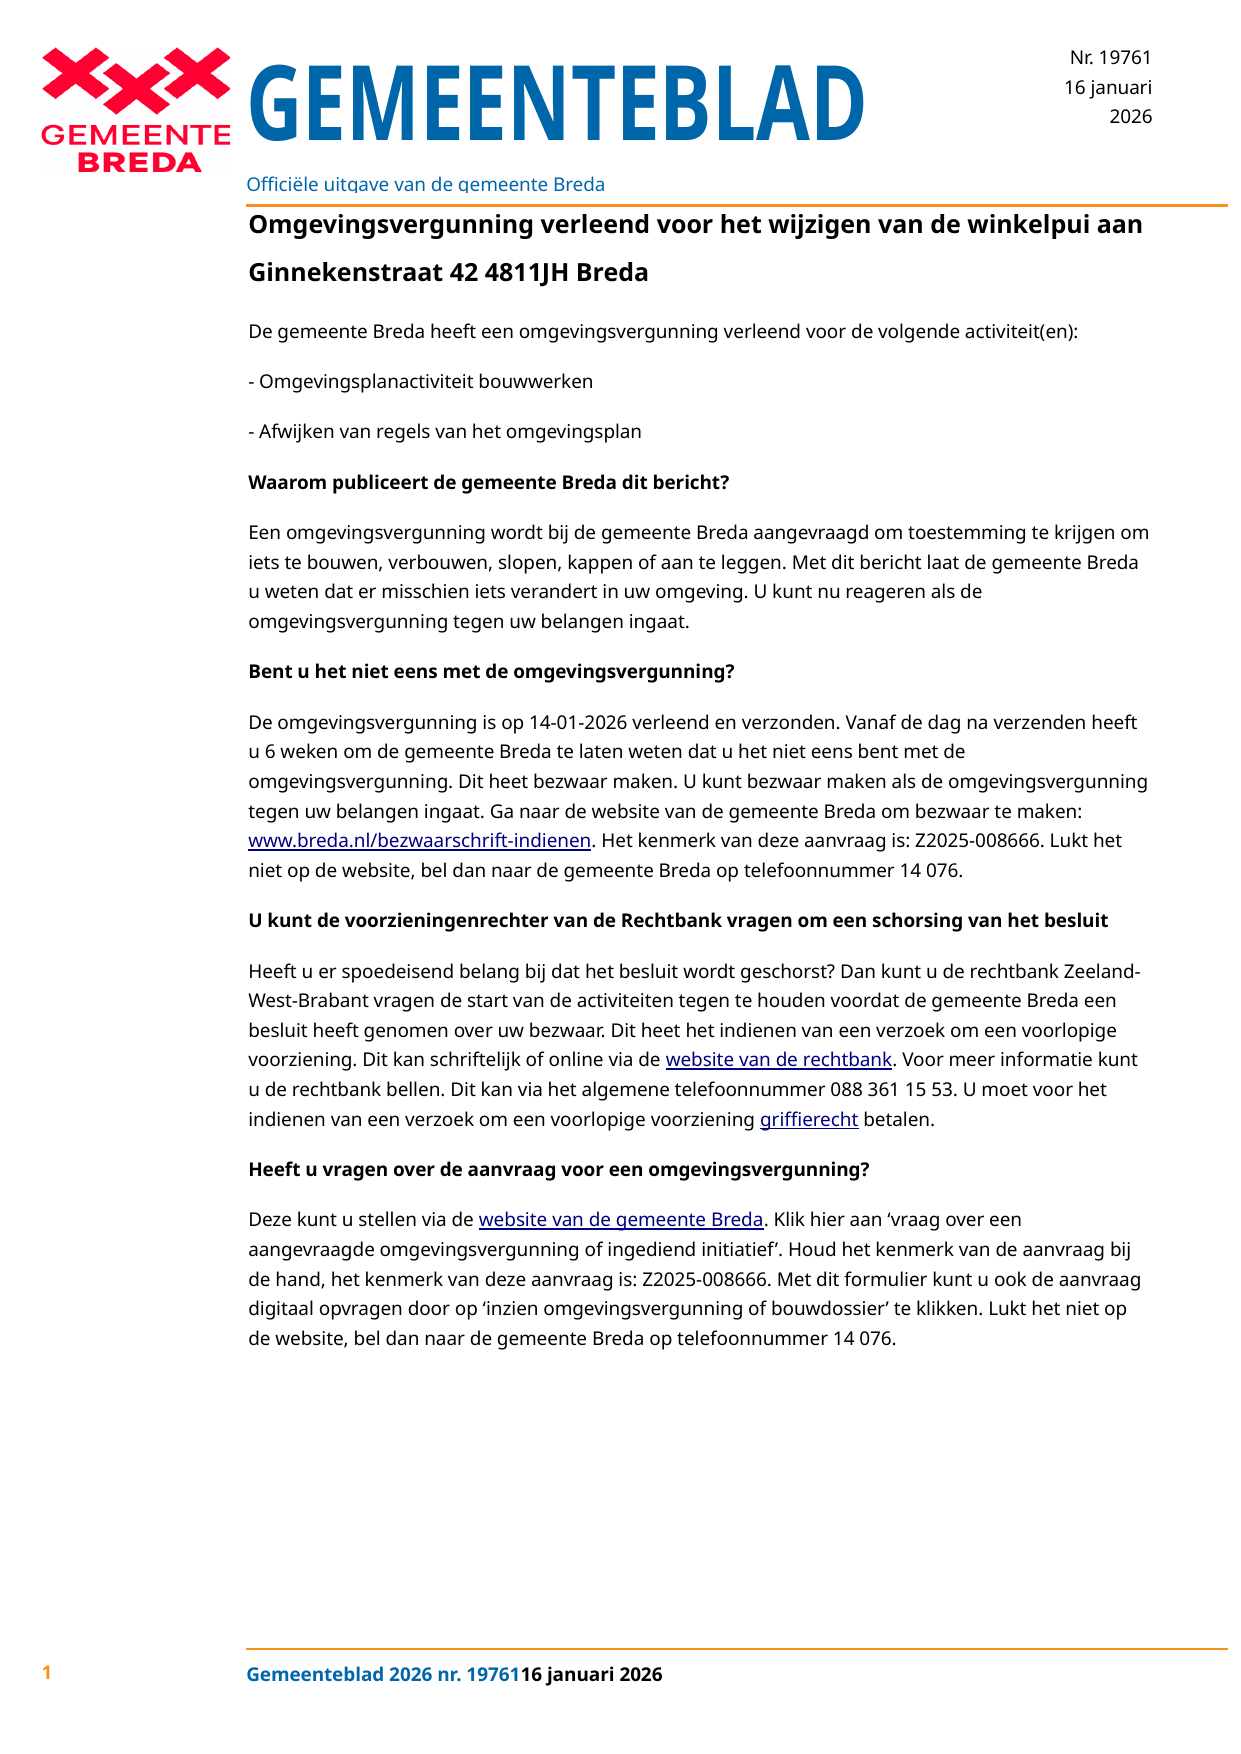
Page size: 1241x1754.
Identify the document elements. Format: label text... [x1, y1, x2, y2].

text Heeft u vragen over de aanvraag voor een omgevingsvergunning? [248, 1156, 1152, 1182]
text Waarom publiceert de gemeente Breda dit bericht? [248, 469, 1152, 495]
picture [41, 47, 231, 172]
text U kunt de voorzieningenrechter van de Rechtbank vragen om een schorsing van het besluit [248, 907, 1152, 933]
text - Afwijken van regels van het omgevingsplan [248, 419, 1152, 444]
text Omgevingsvergunning verleend voor het wijzigen van de winkelpui aan Ginnekenstraat 42 4811JH Breda [248, 207, 1152, 288]
text Bent u het niet eens met de omgevingsvergunning? [248, 659, 1152, 684]
text Deze kunt u stellen via de website van de gemeente Breda. Klik hier aan ‘vraag over een aangevraagde omgevingsvergunning of ingediend initiatief’. Houd het kenmerk van de aanvraag bij de hand, het kenmerk van deze aanvraag is: Z2025-008666. Met dit formulier kunt u ook de aanvraag digitaal opvragen door op ‘inzien omgevingsvergunning of bouwdossier’ te klikken. Lukt het niet op de website, bel dan naar de gemeente Breda op telefoonnummer 14 076. [248, 1207, 1152, 1351]
text Een omgevingsvergunning wordt bij de gemeente Breda aangevraagd om toestemming te krijgen om iets te bouwen, verbouwen, slopen, kappen of aan te leggen. Met dit bericht laat de gemeente Breda u weten dat er misschien iets verandert in uw omgeving. U kunt nu reageren als de omgevingsvergunning tegen uw belangen ingaat. [248, 519, 1152, 634]
text - Omgevingsplanactiviteit bouwwerken [248, 368, 1152, 394]
text De gemeente Breda heeft een omgevingsvergunning verleend voor de volgende activiteit(en): [248, 318, 1152, 344]
text De omgevingsvergunning is op 14-01-2026 verleend en verzonden. Vanaf de dag na verzenden heeft u 6 weken om de gemeente Breda te laten weten dat u het niet eens bent met de omgevingsvergunning. Dit heet bezwaar maken. U kunt bezwaar maken als de omgevingsvergunning tegen uw belangen ingaat. Ga naar de website van de gemeente Breda om bezwaar te maken: www.breda.nl/bezwaarschrift-indienen. Het kenmerk van deze aanvraag is: Z2025-008666. Lukt het niet op de website, bel dan naar de gemeente Breda op telefoonnummer 14 076. [248, 709, 1152, 883]
text Heeft u er spoedeisend belang bij dat het besluit wordt geschorst? Dan kunt u de rechtbank Zeeland-West-Brabant vragen de start van de activiteiten tegen te houden voordat de gemeente Breda een besluit heeft genomen over uw bezwaar. Dit heet het indienen van een verzoek om een voorlopige voorziening. Dit kan schriftelijk of online via de website van de rechtbank. Voor meer informatie kunt u de rechtbank bellen. Dit kan via het algemene telefoonnummer 088 361 15 53. U moet voor het indienen van een verzoek om een voorlopige voorziening griffierecht betalen. [248, 958, 1152, 1132]
